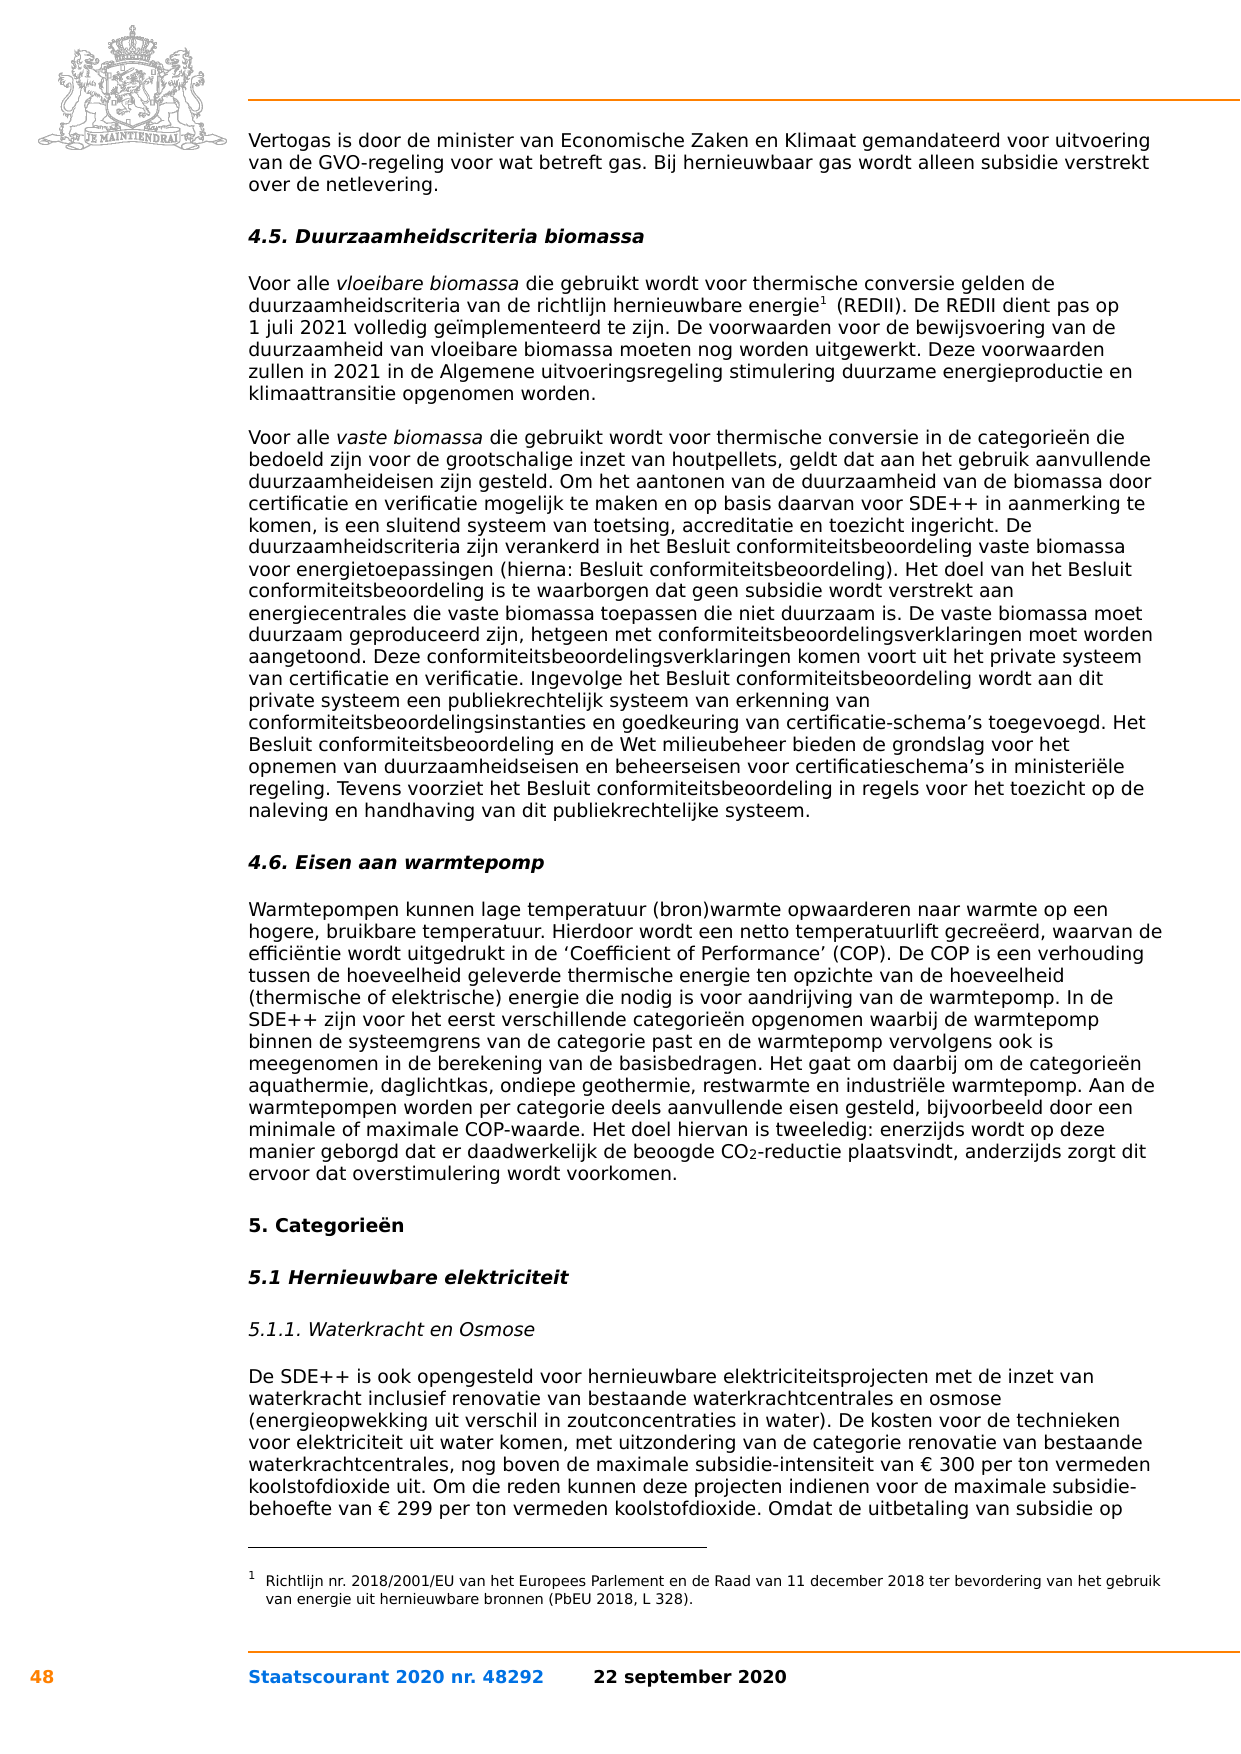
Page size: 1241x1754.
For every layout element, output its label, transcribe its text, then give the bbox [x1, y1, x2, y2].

text Warmtepompen kunnen lage temperatuur (bron)warmte opwaarderen naar warmte op een hogere, bruikbare temperatuur. Hierdoor wordt een netto temperatuurlift gecreëerd, waarvan de efficiëntie wordt uitgedrukt in de ‘Coefficient of Performance’ (COP). De COP is een verhouding tussen de hoeveelheid geleverde thermische energie ten opzichte van de hoeveelheid (thermische of elektrische) energie die nodig is voor aandrijving van de warmtepomp. In de SDE++ zijn voor het eerst verschillende categorieën opgenomen waarbij de warmtepomp binnen de systeemgrens van de categorie past en de warmtepomp vervolgens ook is meegenomen in de berekening van de basisbedragen. Het gaat om daarbij om de categorieën aquathermie, daglichtkas, ondiepe geothermie, restwarmte en industriële warmtepomp. Aan de warmtepompen worden per categorie deels aanvullende eisen gesteld, bijvoorbeeld door een minimale of maximale COP-waarde. Het doel hiervan is tweeledig: enerzijds wordt op deze manier geborgd dat er daadwerkelijk de beoogde CO2-reductie plaatsvindt, anderzijds zorgt dit ervoor dat overstimulering wordt voorkomen. [248, 899, 1163, 1185]
subtitle 5. Categorieën [248, 1215, 1163, 1237]
picture [38, 25, 227, 150]
text Voor alle vloeibare biomassa die gebruikt wordt voor thermische conversie gelden de duurzaamheidscriteria van de richtlijn hernieuwbare energie (REDII). De REDII dient pas op 1 juli 2021 volledig geïmplementeerd te zijn. De voorwaarden voor de bewijsvoering van de duurzaamheid van vloeibare biomassa moeten nog worden uitgewerkt. Deze voorwaarden zullen in 2021 in de Algemene uitvoeringsregeling stimulering duurzame energieproductie en klimaattransitie opgenomen worden. [248, 273, 1163, 405]
subtitle 4.6. Eisen aan warmtepomp [248, 852, 1163, 874]
subtitle 4.5. Duurzaamheidscriteria biomassa [248, 226, 1163, 248]
text Voor alle vaste biomassa die gebruikt wordt voor thermische conversie in de categorieën die bedoeld zijn voor de grootschalige inzet van houtpellets, geldt dat aan het gebruik aanvullende duurzaamheideisen zijn gesteld. Om het aantonen van de duurzaamheid van de biomassa door certificatie en verificatie mogelijk te maken en op basis daarvan voor SDE++ in aanmerking te komen, is een sluitend systeem van toetsing, accreditatie en toezicht ingericht. De duurzaamheidscriteria zijn verankerd in het Besluit conformiteitsbeoordeling vaste biomassa voor energietoepassingen (hierna: Besluit conformiteitsbeoordeling). Het doel van het Besluit conformiteitsbeoordeling is te waarborgen dat geen subsidie wordt verstrekt aan energiecentrales die vaste biomassa toepassen die niet duurzaam is. De vaste biomassa moet duurzaam geproduceerd zijn, hetgeen met conformiteitsbeoordelingsverklaringen moet worden aangetoond. Deze conformiteitsbeoordelingsverklaringen komen voort uit het private systeem van certificatie en verificatie. Ingevolge het Besluit conformiteitsbeoordeling wordt aan dit private systeem een publiekrechtelijk systeem van erkenning van conformiteitsbeoordelingsinstanties en goedkeuring van certificatie-schema’s toegevoegd. Het Besluit conformiteitsbeoordeling en de Wet milieubeheer bieden de grondslag voor het opnemen van duurzaamheidseisen en beheerseisen voor certificatieschema’s in ministeriële regeling. Tevens voorziet het Besluit conformiteitsbeoordeling in regels voor het toezicht op de naleving en handhaving van dit publiekrechtelijke systeem. [248, 427, 1163, 822]
subtitle 5.1.1. Waterkracht en Osmose [248, 1319, 1163, 1341]
text Richtlijn nr. 2018/2001/EU van het Europees Parlement en de Raad van 11 december 2018 ter bevordering van het gebruik van energie uit hernieuwbare bronnen (PbEU 2018, L 328). [248, 1569, 1163, 1608]
text De SDE++ is ook opengesteld voor hernieuwbare elektriciteitsprojecten met de inzet van waterkracht inclusief renovatie van bestaande waterkrachtcentrales en osmose (energieopwekking uit verschil in zoutconcentraties in water). De kosten voor de technieken voor elektriciteit uit water komen, met uitzondering van de categorie renovatie van bestaande waterkrachtcentrales, nog boven de maximale subsidie-intensiteit van € 300 per ton vermeden koolstofdioxide uit. Om die reden kunnen deze projecten indienen voor de maximale subsidie-behoefte van € 299 per ton vermeden koolstofdioxide. Omdat de uitbetaling van subsidie op [248, 1366, 1163, 1520]
text Vertogas is door de minister van Economische Zaken en Klimaat gemandateerd voor uitvoering van de GVO-regeling voor wat betreft gas. Bij hernieuwbaar gas wordt alleen subsidie verstrekt over de netlevering. [248, 130, 1163, 196]
subtitle 5.1 Hernieuwbare elektriciteit [248, 1267, 1163, 1289]
